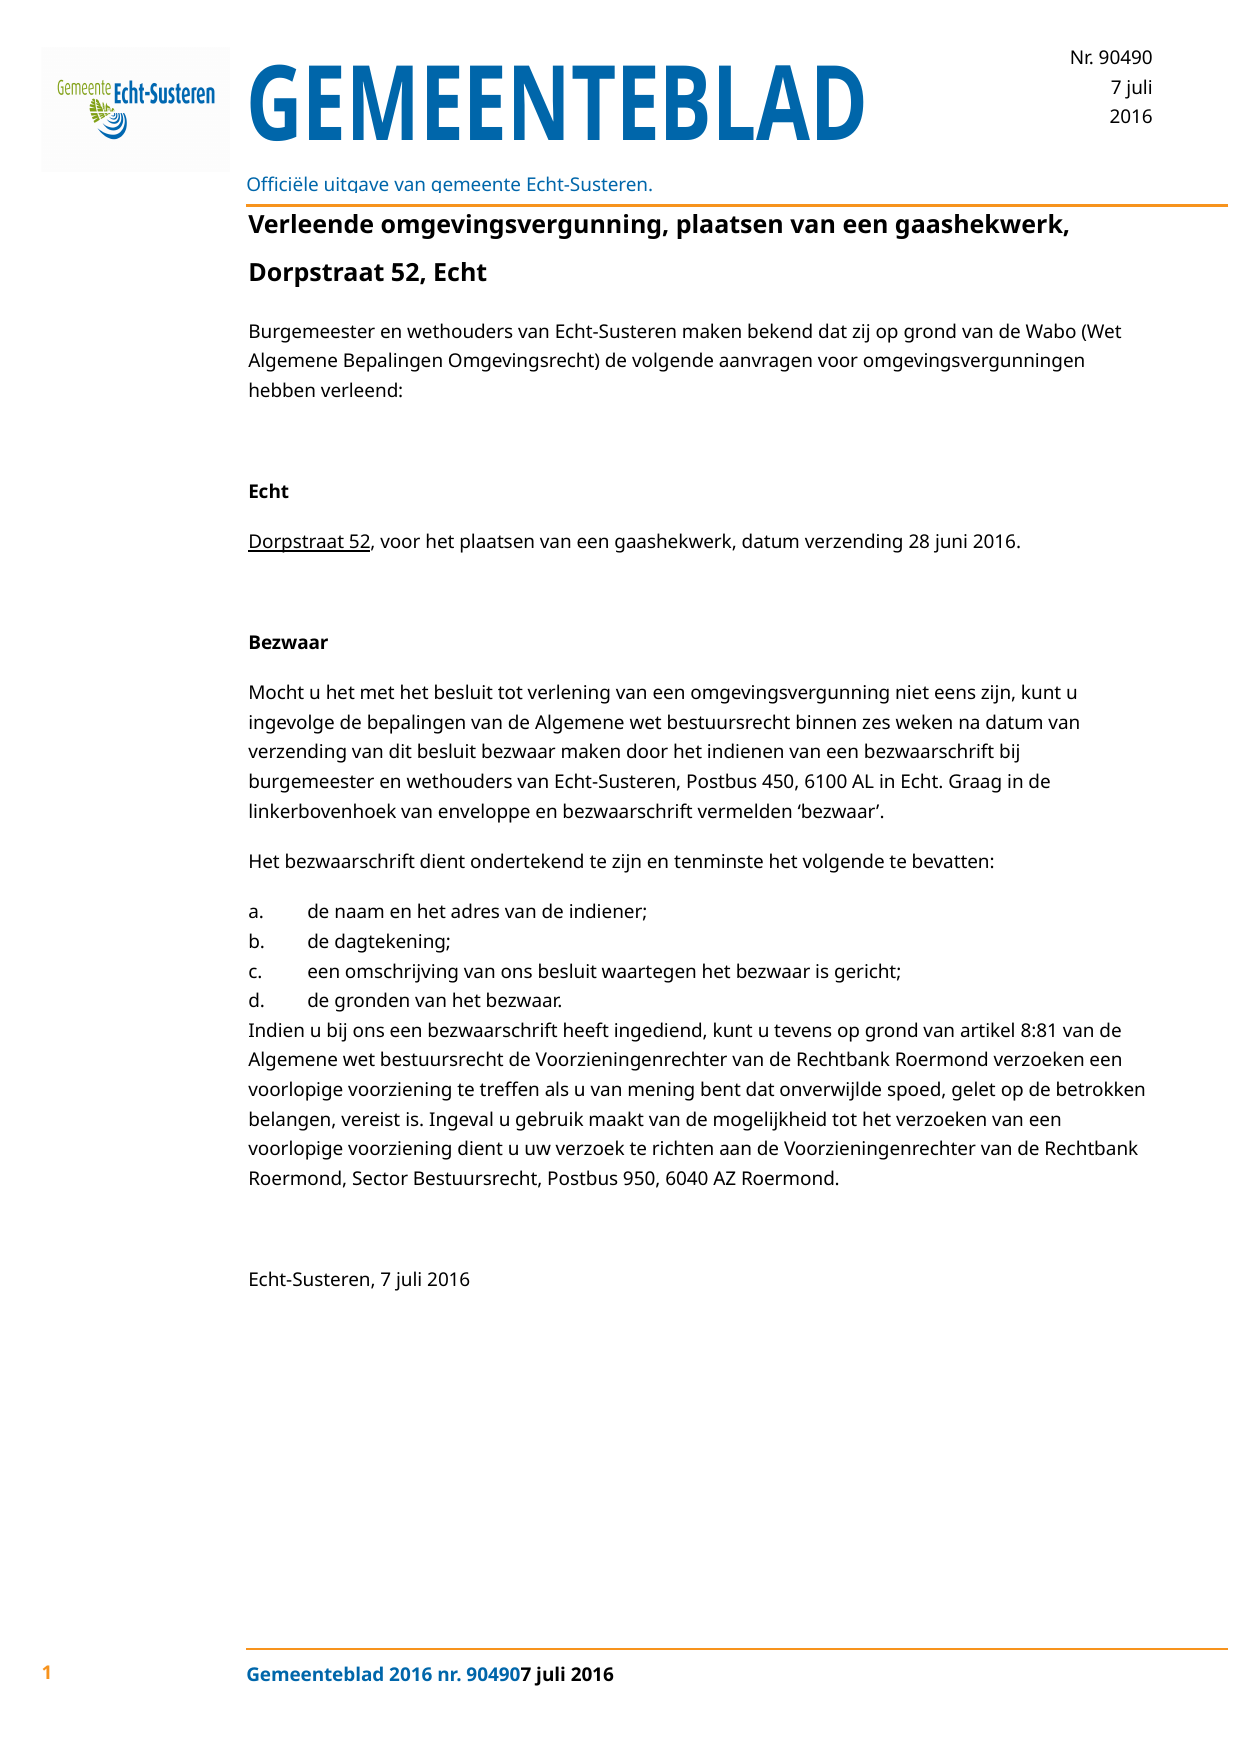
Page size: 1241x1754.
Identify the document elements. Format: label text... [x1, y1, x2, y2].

text Burgemeester en wethouders van Echt-Susteren maken bekend dat zij op grond van de Wabo (Wet Algemene Bepalingen Omgevingsrecht) de volgende aanvragen voor omgevingsvergunningen hebben verleend: [248, 318, 1152, 403]
text Dorpstraat 52, voor het plaatsen van een gaashekwerk, datum verzending 28 juni 2016. [248, 528, 1152, 554]
list een omschrijving van ons besluit waartegen het bezwaar is gericht; [248, 958, 1152, 984]
list de gronden van het bezwaar. [248, 987, 1152, 1013]
list de dagtekening; [248, 928, 1152, 954]
text Verleende omgevingsvergunning, plaatsen van een gaashekwerk, Dorpstraat 52, Echt [248, 207, 1152, 288]
text Bezwaar [248, 629, 1152, 655]
text Het bezwaarschrift dient ondertekend te zijn en tenminste het volgende te bevatten: [248, 848, 1152, 874]
text Mocht u het met het besluit tot verlening van een omgevingsvergunning niet eens zijn, kunt u ingevolge de bepalingen van de Algemene wet bestuursrecht binnen zes weken na datum van verzending van dit besluit bezwaar maken door het indienen van een bezwaarschrift bij burgemeester en wethouders van Echt-Susteren, Postbus 450, 6100 AL in Echt. Graag in de linkerbovenhoek van enveloppe en bezwaarschrift vermelden ‘bezwaar’. [248, 679, 1152, 824]
text Echt-Susteren, 7 juli 2016 [248, 1266, 1152, 1292]
list de naam en het adres van de indiener; [248, 899, 1152, 924]
picture [41, 47, 231, 172]
text Echt [248, 478, 1152, 504]
text Indien u bij ons een bezwaarschrift heeft ingediend, kunt u tevens op grond van artikel 8:81 van de Algemene wet bestuursrecht de Voorzieningenrechter van de Rechtbank Roermond verzoeken een voorlopige voorziening te treffen als u van mening bent dat onverwijlde spoed, gelet op de betrokken belangen, vereist is. Ingeval u gebruik maakt van de mogelijkheid tot het verzoeken van een voorlopige voorziening dient u uw verzoek te richten aan de Voorzieningenrechter van de Rechtbank Roermond, Sector Bestuursrecht, Postbus 950, 6040 AZ Roermond. [248, 1017, 1152, 1191]
